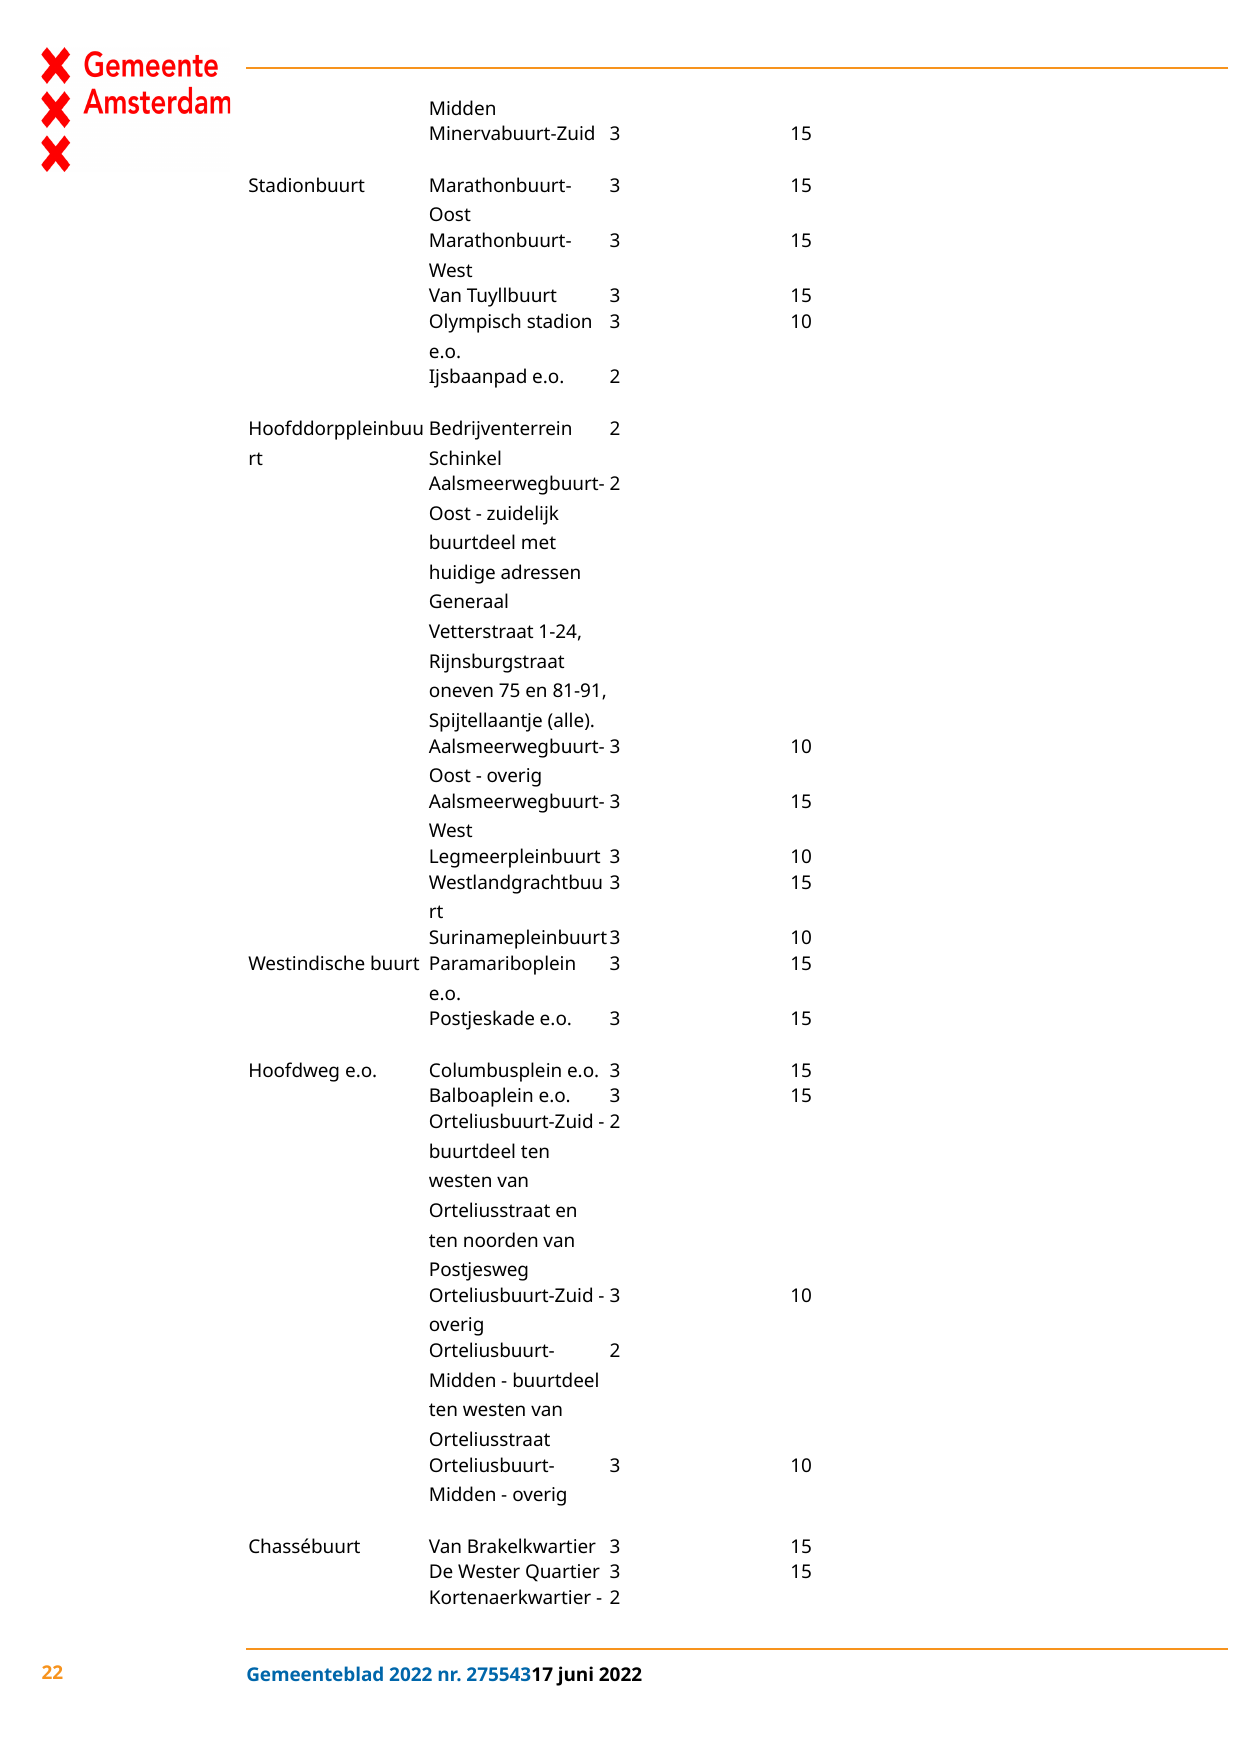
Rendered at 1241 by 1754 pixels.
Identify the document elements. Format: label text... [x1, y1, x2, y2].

table_cell [790, 470, 971, 733]
table_cell 3 [609, 950, 790, 1006]
table_cell 3 [609, 869, 790, 924]
table_cell 15 [790, 1533, 971, 1559]
table_cell Kortenaerkwartier [429, 1584, 609, 1610]
table_cell [971, 389, 1152, 415]
table_cell 15 [790, 172, 971, 227]
table_cell 3 [609, 1452, 790, 1507]
table_cell [248, 121, 429, 146]
table_cell [971, 844, 1152, 869]
table_cell [790, 1507, 971, 1533]
table_cell Aalsmeerwegbuurt-West [429, 788, 609, 843]
table_cell [790, 1109, 971, 1282]
table_cell 15 [790, 227, 971, 283]
table_cell Marathonbuurt-West [429, 227, 609, 283]
table_cell [248, 227, 429, 283]
table_cell [248, 1338, 429, 1452]
table_cell Bedrijventerrein Schinkel [429, 415, 609, 470]
table_cell 3 [609, 308, 790, 364]
table_cell [248, 788, 429, 843]
table_cell [971, 1559, 1152, 1584]
table_cell [971, 227, 1152, 283]
table_cell Aalsmeerwegbuurt-Oost - zuidelijk buurtdeel met huidige adressen Generaal Vetterstraat 1-24, Rijnsburgstraat oneven 75 en 81-91, Spijtellaantje (alle). [429, 470, 609, 733]
table_cell [971, 1109, 1152, 1282]
table_cell [971, 1533, 1152, 1559]
table_cell [971, 172, 1152, 227]
table_cell 10 [790, 925, 971, 950]
table_cell [971, 1083, 1152, 1108]
table_cell Balboaplein e.o. [429, 1083, 609, 1108]
table_cell 3 [609, 1533, 790, 1559]
table_cell [790, 1584, 971, 1610]
table_cell [790, 415, 971, 470]
table_cell 15 [790, 950, 971, 1006]
table_cell Orteliusbuurt-Zuid - overig [429, 1282, 609, 1337]
table_cell [248, 283, 429, 308]
table_cell [971, 925, 1152, 950]
table_cell 3 [609, 1057, 790, 1083]
table_cell [248, 95, 429, 121]
table_cell Legmeerpleinbuurt [429, 844, 609, 869]
table_cell 3 [609, 1006, 790, 1031]
table_cell 3 [609, 172, 790, 227]
table_cell [429, 146, 609, 172]
table_cell 15 [790, 869, 971, 924]
table_cell [971, 1584, 1152, 1610]
table_cell Postjeskade e.o. [429, 1006, 609, 1031]
table_cell [971, 121, 1152, 146]
table_cell [971, 283, 1152, 308]
table_cell [971, 364, 1152, 389]
table_cell 3 [609, 733, 790, 788]
table_cell Columbusplein e.o. [429, 1057, 609, 1083]
table_cell 2 [609, 415, 790, 470]
table_cell [609, 95, 790, 121]
table_cell [429, 389, 609, 415]
table_cell 15 [790, 1559, 971, 1584]
table_cell 3 [609, 283, 790, 308]
table_cell [971, 308, 1152, 364]
table_cell 10 [790, 733, 971, 788]
table_cell [971, 869, 1152, 924]
table_cell 15 [790, 1057, 971, 1083]
table_cell 15 [790, 283, 971, 308]
table_cell 2 [609, 364, 790, 389]
table_cell [971, 1452, 1152, 1507]
table_cell [429, 1031, 609, 1057]
table_cell [971, 415, 1152, 470]
table_cell [971, 95, 1152, 121]
table_cell Aalsmeerwegbuurt-Oost - overig [429, 733, 609, 788]
table_cell 10 [790, 844, 971, 869]
table_cell 3 [609, 844, 790, 869]
table_cell [609, 146, 790, 172]
table_cell [248, 869, 429, 924]
table_cell [790, 364, 971, 389]
table_cell 2 [609, 1109, 790, 1282]
table_cell [790, 1031, 971, 1057]
table_cell [609, 389, 790, 415]
table_cell 2 [609, 1584, 790, 1610]
table_cell 10 [790, 1282, 971, 1337]
table_cell [971, 950, 1152, 1006]
table_cell [248, 308, 429, 364]
table_cell Orteliusbuurt-Midden - overig [429, 1452, 609, 1507]
table_cell 2 [609, 470, 790, 733]
table_cell 3 [609, 121, 790, 146]
table_cell 15 [790, 1006, 971, 1031]
table_cell [971, 1006, 1152, 1031]
table_cell [790, 95, 971, 121]
table_cell Chassébuurt [248, 1533, 429, 1559]
table_cell [971, 1057, 1152, 1083]
table_cell 15 [790, 788, 971, 843]
table_cell [971, 470, 1152, 733]
table_cell [971, 1031, 1152, 1057]
table_cell Orteliusbuurt-Zuid - buurtdeel ten westen van Orteliusstraat en ten noorden van Postjesweg [429, 1109, 609, 1282]
table_cell Van Tuyllbuurt [429, 283, 609, 308]
table_cell [248, 1452, 429, 1507]
table_cell 3 [609, 227, 790, 283]
table_cell [248, 1559, 429, 1584]
table_cell Hoofddorppleinbuurt [248, 415, 429, 470]
table_cell Minervabuurt-Zuid [429, 121, 609, 146]
table_cell [429, 1507, 609, 1533]
table_cell [248, 1584, 429, 1610]
table_cell 3 [609, 788, 790, 843]
table_cell 3 [609, 1282, 790, 1337]
table_cell Hoofdweg e.o. [248, 1057, 429, 1083]
table_cell [248, 470, 429, 733]
table_cell Ijsbaanpad e.o. [429, 364, 609, 389]
table_cell [790, 1338, 971, 1452]
table_cell 15 [790, 1083, 971, 1108]
table_cell Olympisch stadion e.o. [429, 308, 609, 364]
table_cell [609, 1031, 790, 1057]
picture [41, 47, 231, 172]
table_cell [790, 389, 971, 415]
table_cell 2 [609, 1338, 790, 1452]
table_cell [248, 844, 429, 869]
table_cell 3 [609, 1559, 790, 1584]
table_cell [248, 1006, 429, 1031]
table_cell [248, 146, 429, 172]
table_cell [609, 1507, 790, 1533]
table_cell [248, 1109, 429, 1282]
table_cell Midden [429, 95, 609, 121]
table_cell [971, 146, 1152, 172]
table_cell 15 [790, 121, 971, 146]
table_cell [971, 1282, 1152, 1337]
table_cell [971, 1338, 1152, 1452]
table_cell Marathonbuurt-Oost [429, 172, 609, 227]
table_cell 10 [790, 308, 971, 364]
table_cell De Wester Quartier [429, 1559, 609, 1584]
table_cell [971, 1507, 1152, 1533]
table_cell Van Brakelkwartier [429, 1533, 609, 1559]
table_cell Orteliusbuurt-Midden - buurtdeel ten westen van Orteliusstraat [429, 1338, 609, 1452]
table_cell 3 [609, 1083, 790, 1108]
table_cell [248, 364, 429, 389]
table_cell Paramariboplein e.o. [429, 950, 609, 1006]
table_cell [248, 389, 429, 415]
table_cell Westlandgrachtbuurt [429, 869, 609, 924]
table_cell [971, 788, 1152, 843]
table_cell [248, 1031, 429, 1057]
table_cell [248, 1282, 429, 1337]
table_cell [790, 146, 971, 172]
table_cell [248, 1507, 429, 1533]
table_cell Stadionbuurt [248, 172, 429, 227]
table_cell [971, 733, 1152, 788]
table_cell [248, 733, 429, 788]
table_cell Westindische buurt [248, 950, 429, 1006]
table_cell 10 [790, 1452, 971, 1507]
table_cell 3 [609, 925, 790, 950]
table_cell Surinamepleinbuurt [429, 925, 609, 950]
table_cell [248, 925, 429, 950]
table_cell [248, 1083, 429, 1108]
